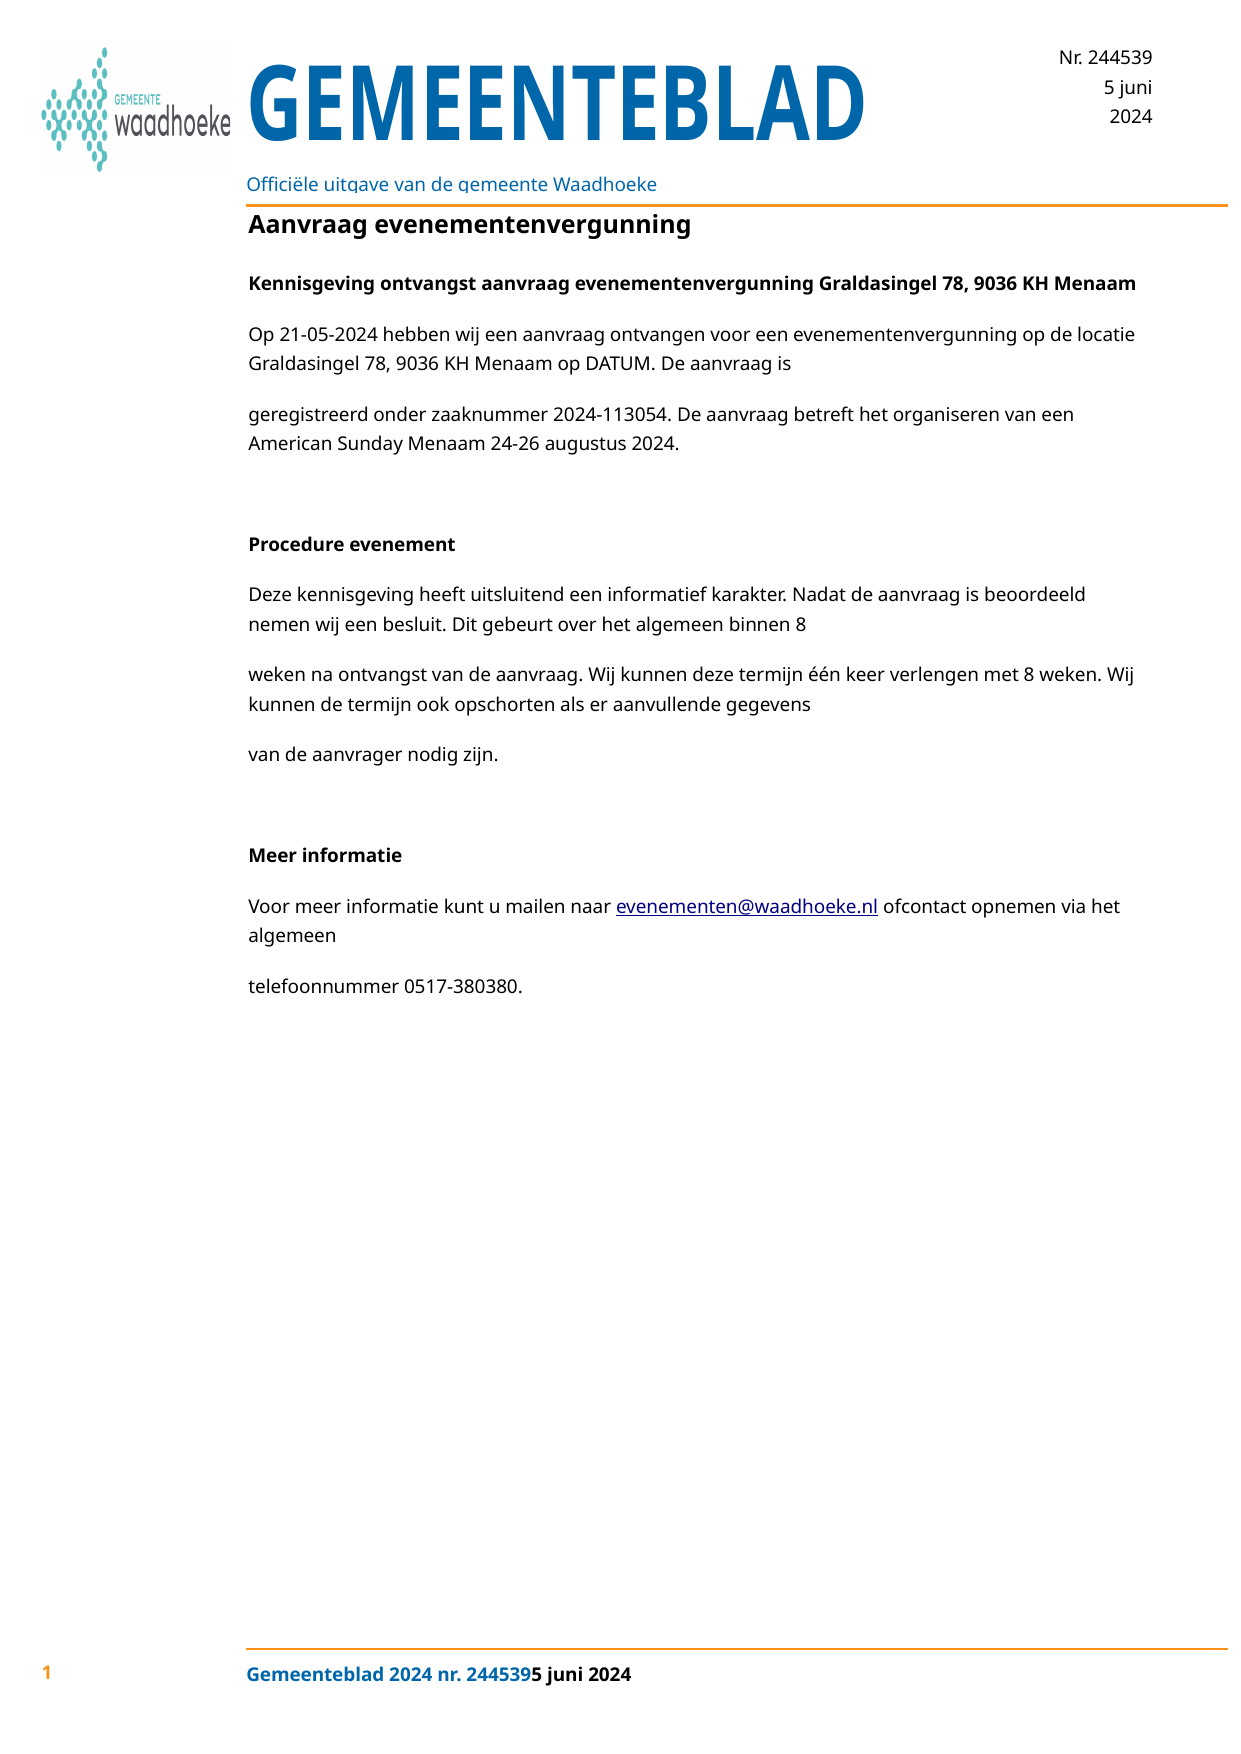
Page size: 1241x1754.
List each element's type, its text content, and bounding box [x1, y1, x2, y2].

text Op 21-05-2024 hebben wij een aanvraag ontvangen voor een evenementenvergunning op de locatie Graldasingel 78, 9036 KH Menaam op DATUM. De aanvraag is [248, 321, 1152, 376]
text Voor meer informatie kunt u mailen naar evenementen@waadhoeke.nl ofcontact opnemen via het algemeen [248, 893, 1152, 948]
text geregistreerd onder zaaknummer 2024-113054. De aanvraag betreft het organiseren van een American Sunday Menaam 24-26 augustus 2024. [248, 401, 1152, 456]
text weken na ontvangst van de aanvraag. Wij kunnen deze termijn één keer verlengen met 8 weken. Wij kunnen de termijn ook opschorten als er aanvullende gegevens [248, 662, 1152, 717]
picture [41, 47, 231, 172]
text Aanvraag evenementenvergunning [248, 207, 1152, 241]
text Deze kennisgeving heeft uitsluitend een informatief karakter. Nadat de aanvraag is beoordeeld nemen wij een besluit. Dit gebeurt over het algemeen binnen 8 [248, 582, 1152, 637]
text telefoonnummer 0517-380380. [248, 973, 1152, 998]
text van de aanvrager nodig zijn. [248, 742, 1152, 767]
text Procedure evenement [248, 531, 1152, 557]
text Meer informatie [248, 842, 1152, 868]
text Kennisgeving ontvangst aanvraag evenementenvergunning Graldasingel 78, 9036 KH Menaam [248, 270, 1152, 296]
